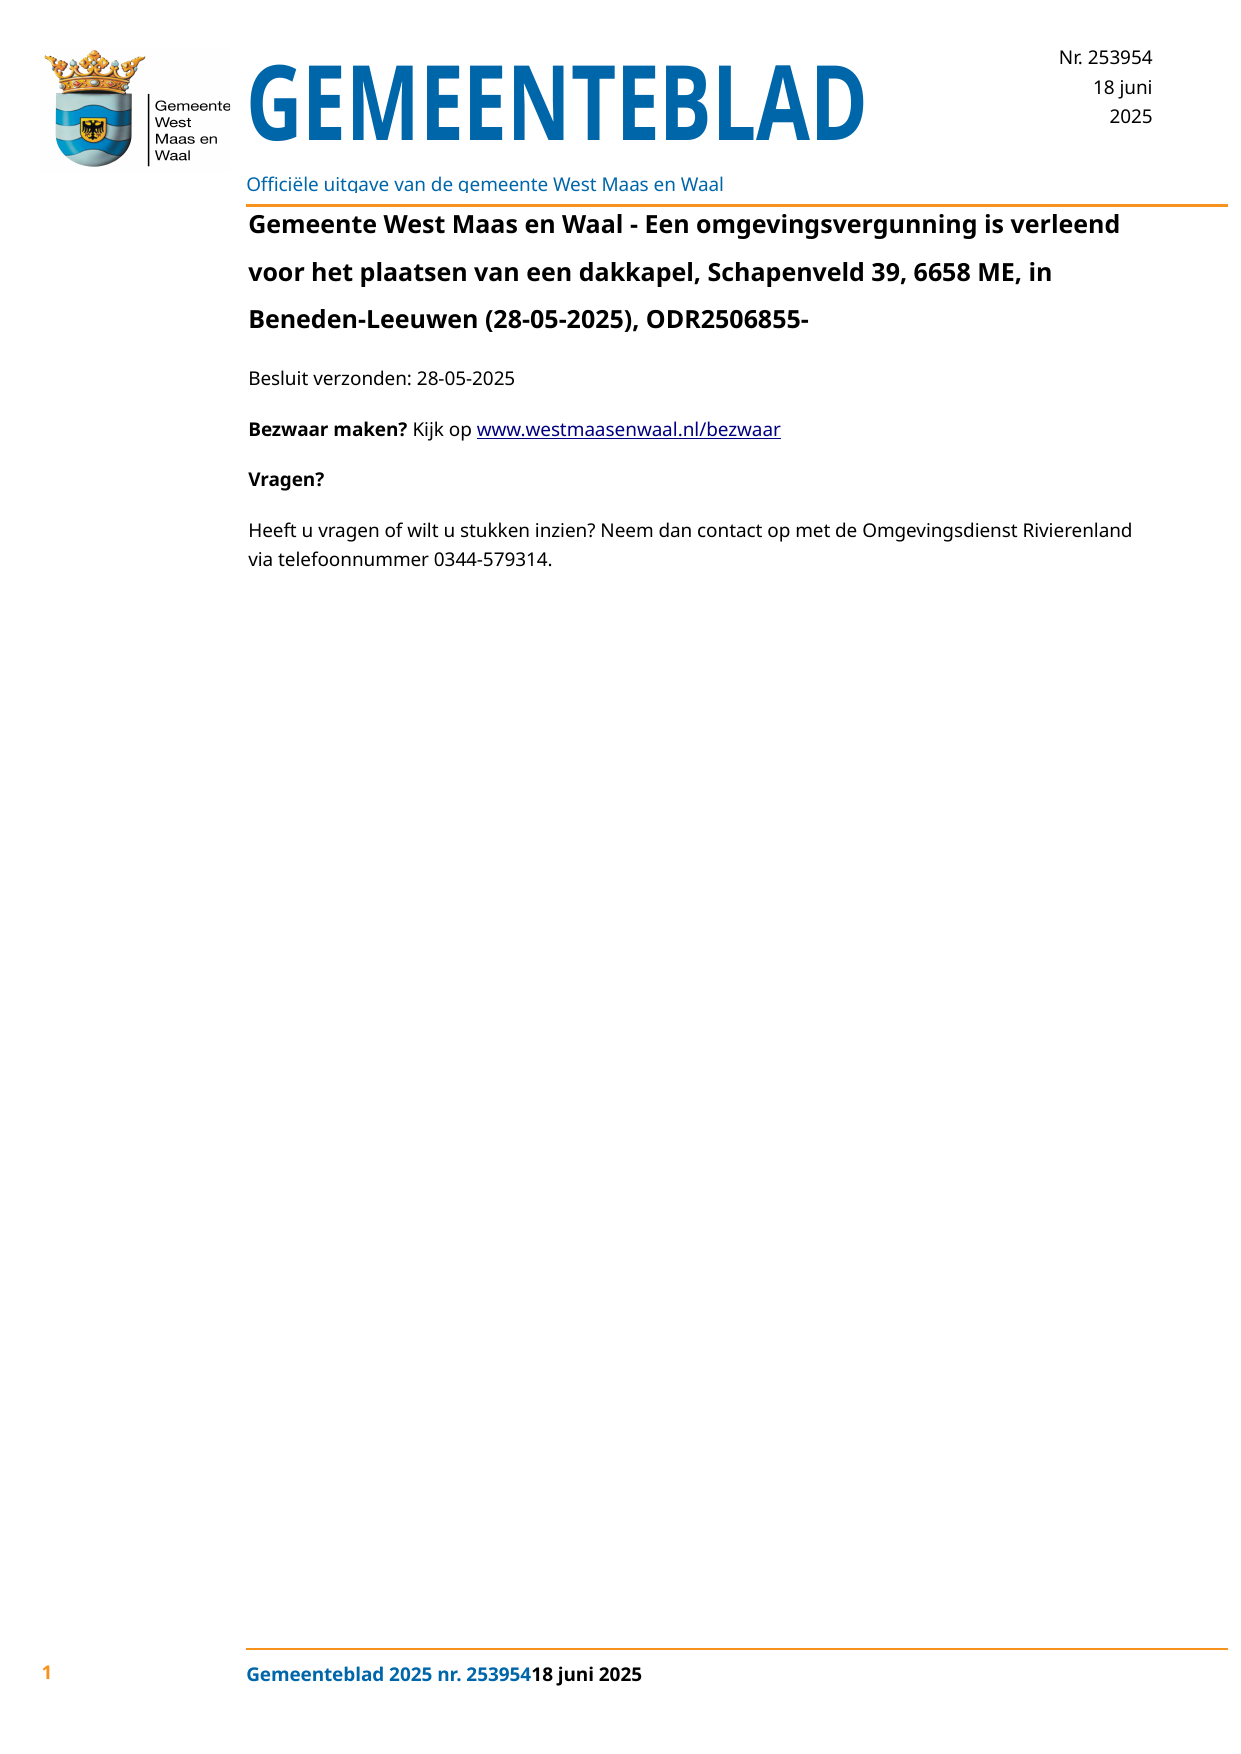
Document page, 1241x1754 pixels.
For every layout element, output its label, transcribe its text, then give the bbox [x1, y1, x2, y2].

text Heeft u vragen of wilt u stukken inzien? Neem dan contact op met de Omgevingsdienst Rivierenland via telefoonnummer 0344-579314. [248, 517, 1152, 572]
text Besluit verzonden: 28-05-2025 [248, 366, 1152, 391]
picture [41, 47, 231, 172]
text Bezwaar maken? Kijk op www.westmaasenwaal.nl/bezwaar [248, 416, 1152, 442]
text Vragen? [248, 466, 1152, 492]
text Gemeente West Maas en Waal - Een omgevingsvergunning is verleend voor het plaatsen van een dakkapel, Schapenveld 39, 6658 ME, in Beneden-Leeuwen (28-05-2025), ODR2506855- [248, 207, 1152, 336]
